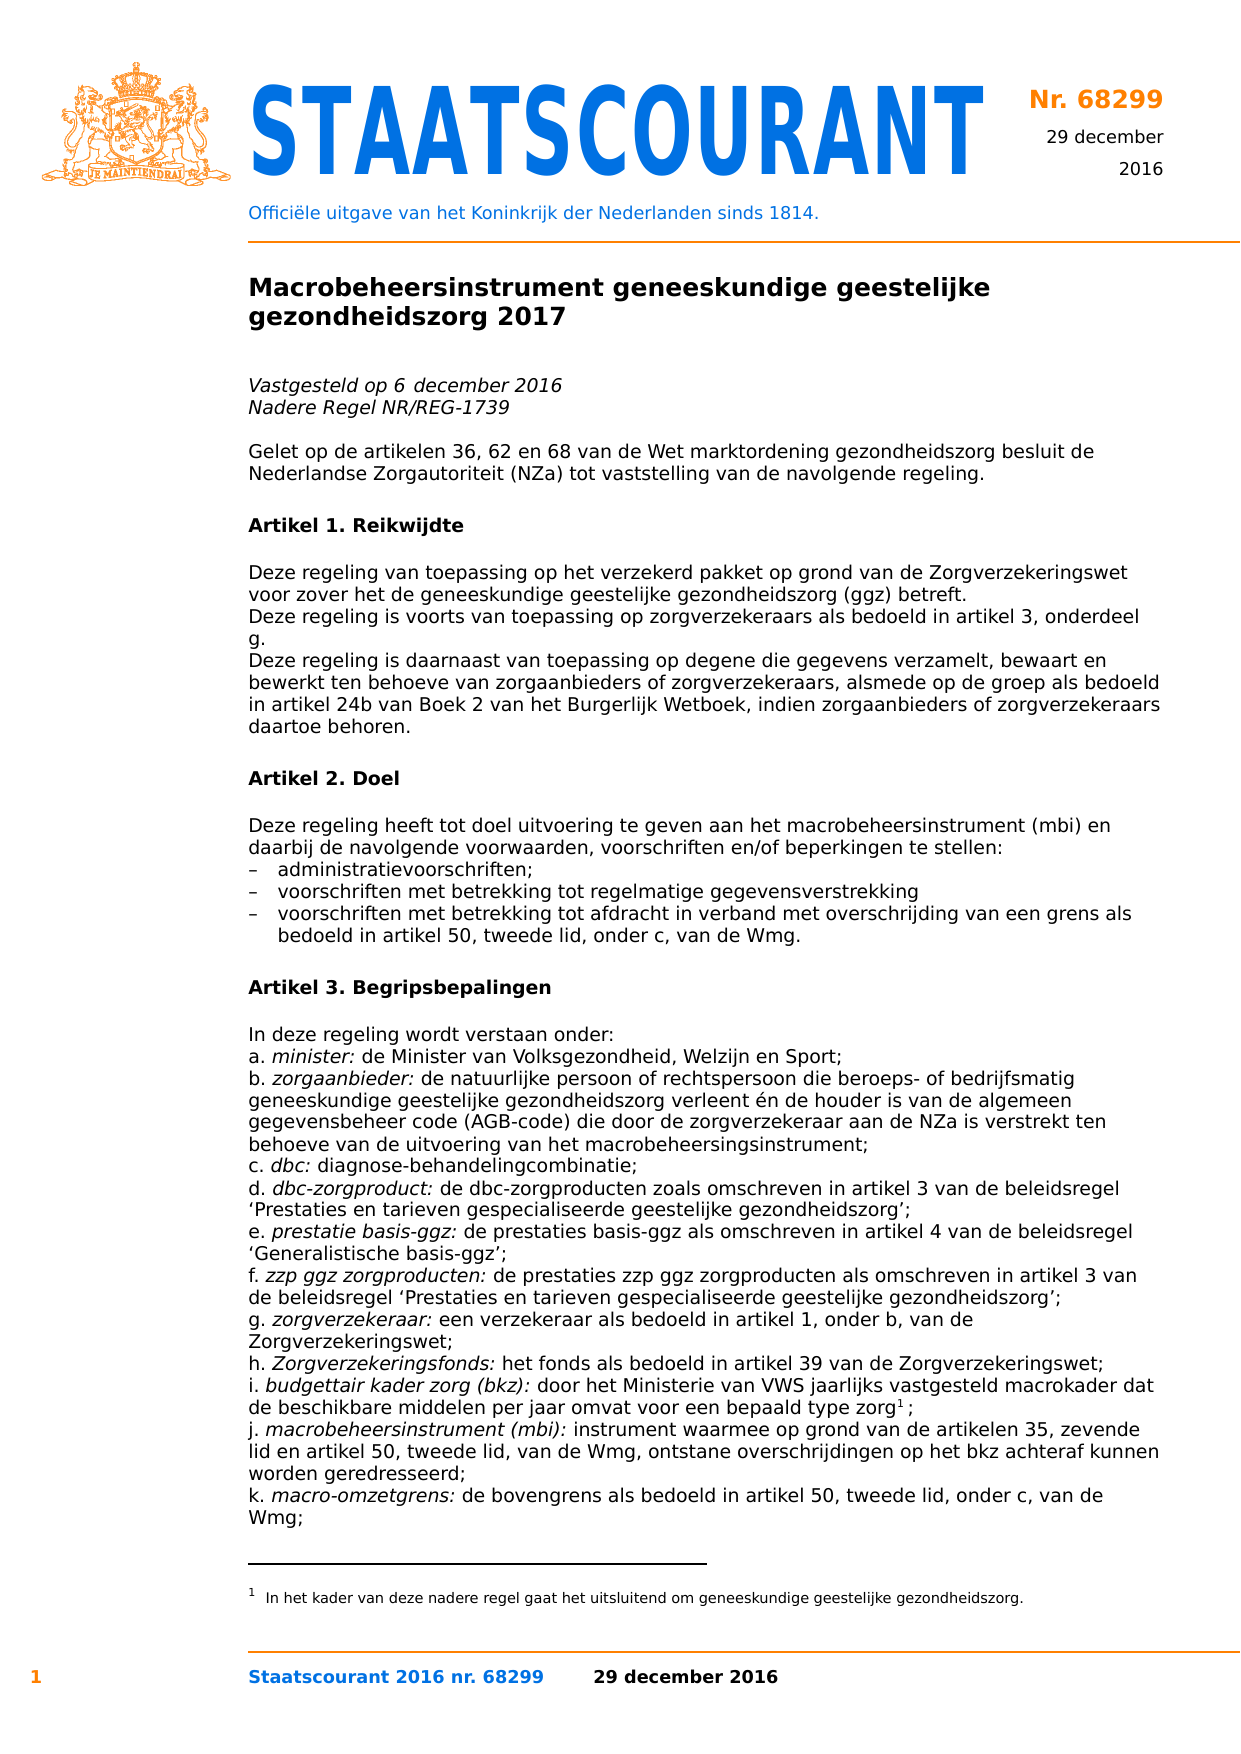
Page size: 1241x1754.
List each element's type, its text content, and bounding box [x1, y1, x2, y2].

text In het kader van deze nadere regel gaat het uitsluitend om geneeskundige geestelijke gezondheidszorg. [248, 1586, 1163, 1608]
table_header Nr. 68299 [998, 62, 1240, 121]
table_cell 29 december [998, 121, 1240, 153]
text Nadere Regel NR/REG-1739 [248, 397, 1163, 419]
text Deze regeling is voorts van toepassing op zorgverzekeraars als bedoeld in artikel 3, onderdeel g. [248, 606, 1163, 650]
text Deze regeling is daarnaast van toepassing op degene die gegevens verzamelt, bewaart en bewerkt ten behoeve van zorgaanbieders of zorgverzekeraars, alsmede op de groep als bedoeld in artikel 24b van Boek 2 van het Burgerlijk Wetboek, indien zorgaanbieders of zorgverzekeraars daartoe behoren. [248, 650, 1163, 738]
table_cell 2016 [998, 153, 1240, 203]
text e. prestatie basis-ggz: de prestaties basis-ggz als omschreven in artikel 4 van de beleidsregel ‘Generalistische basis-ggz’; [248, 1221, 1163, 1265]
text – voorschriften met betrekking tot afdracht in verband met overschrijding van een grens als bedoeld in artikel 50, tweede lid, onder c, van de Wmg. [248, 903, 1163, 947]
text – voorschriften met betrekking tot regelmatige gegevensverstrekking [248, 881, 1163, 903]
text – administratievoorschriften; [248, 859, 1163, 881]
text In deze regeling wordt verstaan onder: [248, 1023, 1163, 1046]
subtitle Macrobeheersinstrument geneeskundige geestelijke gezondheidszorg 2017 [248, 273, 1163, 331]
text a. minister: de Minister van Volksgezondheid, Welzijn en Sport; [248, 1046, 1163, 1067]
table_header STAATSCOURANT [248, 62, 998, 203]
subtitle Artikel 3. Begripsbepalingen [248, 977, 1163, 998]
table_header [25, 62, 248, 241]
text Gelet op de artikelen 36, 62 en 68 van de Wet marktordening gezondheidszorg besluit de Nederlandse Zorgautoriteit (NZa) tot vaststelling van de navolgende regeling. [248, 441, 1163, 485]
text j. macrobeheersinstrument (mbi): instrument waarmee op grond van de artikelen 35, zevende lid en artikel 50, tweede lid, van de Wmg, ontstane overschrijdingen op het bkz achteraf kunnen worden geredresseerd; [248, 1419, 1163, 1485]
subtitle Artikel 1. Reikwijdte [248, 515, 1163, 537]
text Vastgesteld op 6 december 2016 [248, 375, 1163, 397]
text i. budgettair kader zorg (bkz): door het Ministerie van VWS jaarlijks vastgesteld macrokader dat de beschikbare middelen per jaar omvat voor een bepaald type zorg; [248, 1375, 1163, 1419]
text d. dbc-zorgproduct: de dbc-zorgproducten zoals omschreven in artikel 3 van de beleidsregel ‘Prestaties en tarieven gespecialiseerde geestelijke gezondheidszorg’; [248, 1177, 1163, 1221]
text f. zzp ggz zorgproducten: de prestaties zzp ggz zorgproducten als omschreven in artikel 3 van de beleidsregel ‘Prestaties en tarieven gespecialiseerde geestelijke gezondheidszorg’; [248, 1265, 1163, 1309]
text b. zorgaanbieder: de natuurlijke persoon of rechtspersoon die beroeps- of bedrijfsmatig geneeskundige geestelijke gezondheidszorg verleent én de houder is van de algemeen gegevensbeheer code (AGB-code) die door de zorgverzekeraar aan de NZa is verstrekt ten behoeve van de uitvoering van het macrobeheersingsinstrument; [248, 1067, 1163, 1155]
text Deze regeling van toepassing op het verzekerd pakket op grond van de Zorgverzekeringswet voor zover het de geneeskundige geestelijke gezondheidszorg (ggz) betreft. [248, 562, 1163, 606]
text k. macro-omzetgrens: de bovengrens als bedoeld in artikel 50, tweede lid, onder c, van de Wmg; [248, 1485, 1163, 1529]
subtitle Artikel 2. Doel [248, 768, 1163, 790]
text h. Zorgverzekeringsfonds: het fonds als bedoeld in artikel 39 van de Zorgverzekeringswet; [248, 1353, 1163, 1375]
text g. zorgverzekeraar: een verzekeraar als bedoeld in artikel 1, onder b, van de Zorgverzekeringswet; [248, 1309, 1163, 1353]
text c. dbc: diagnose-behandelingcombinatie; [248, 1155, 1163, 1177]
picture [41, 62, 231, 186]
text Deze regeling heeft tot doel uitvoering te geven aan het macrobeheersinstrument (mbi) en daarbij de navolgende voorwaarden, voorschriften en/of beperkingen te stellen: [248, 815, 1163, 859]
table_cell Officiële uitgave van het Koninkrijk der Nederlanden sinds 1814. [248, 203, 1240, 241]
